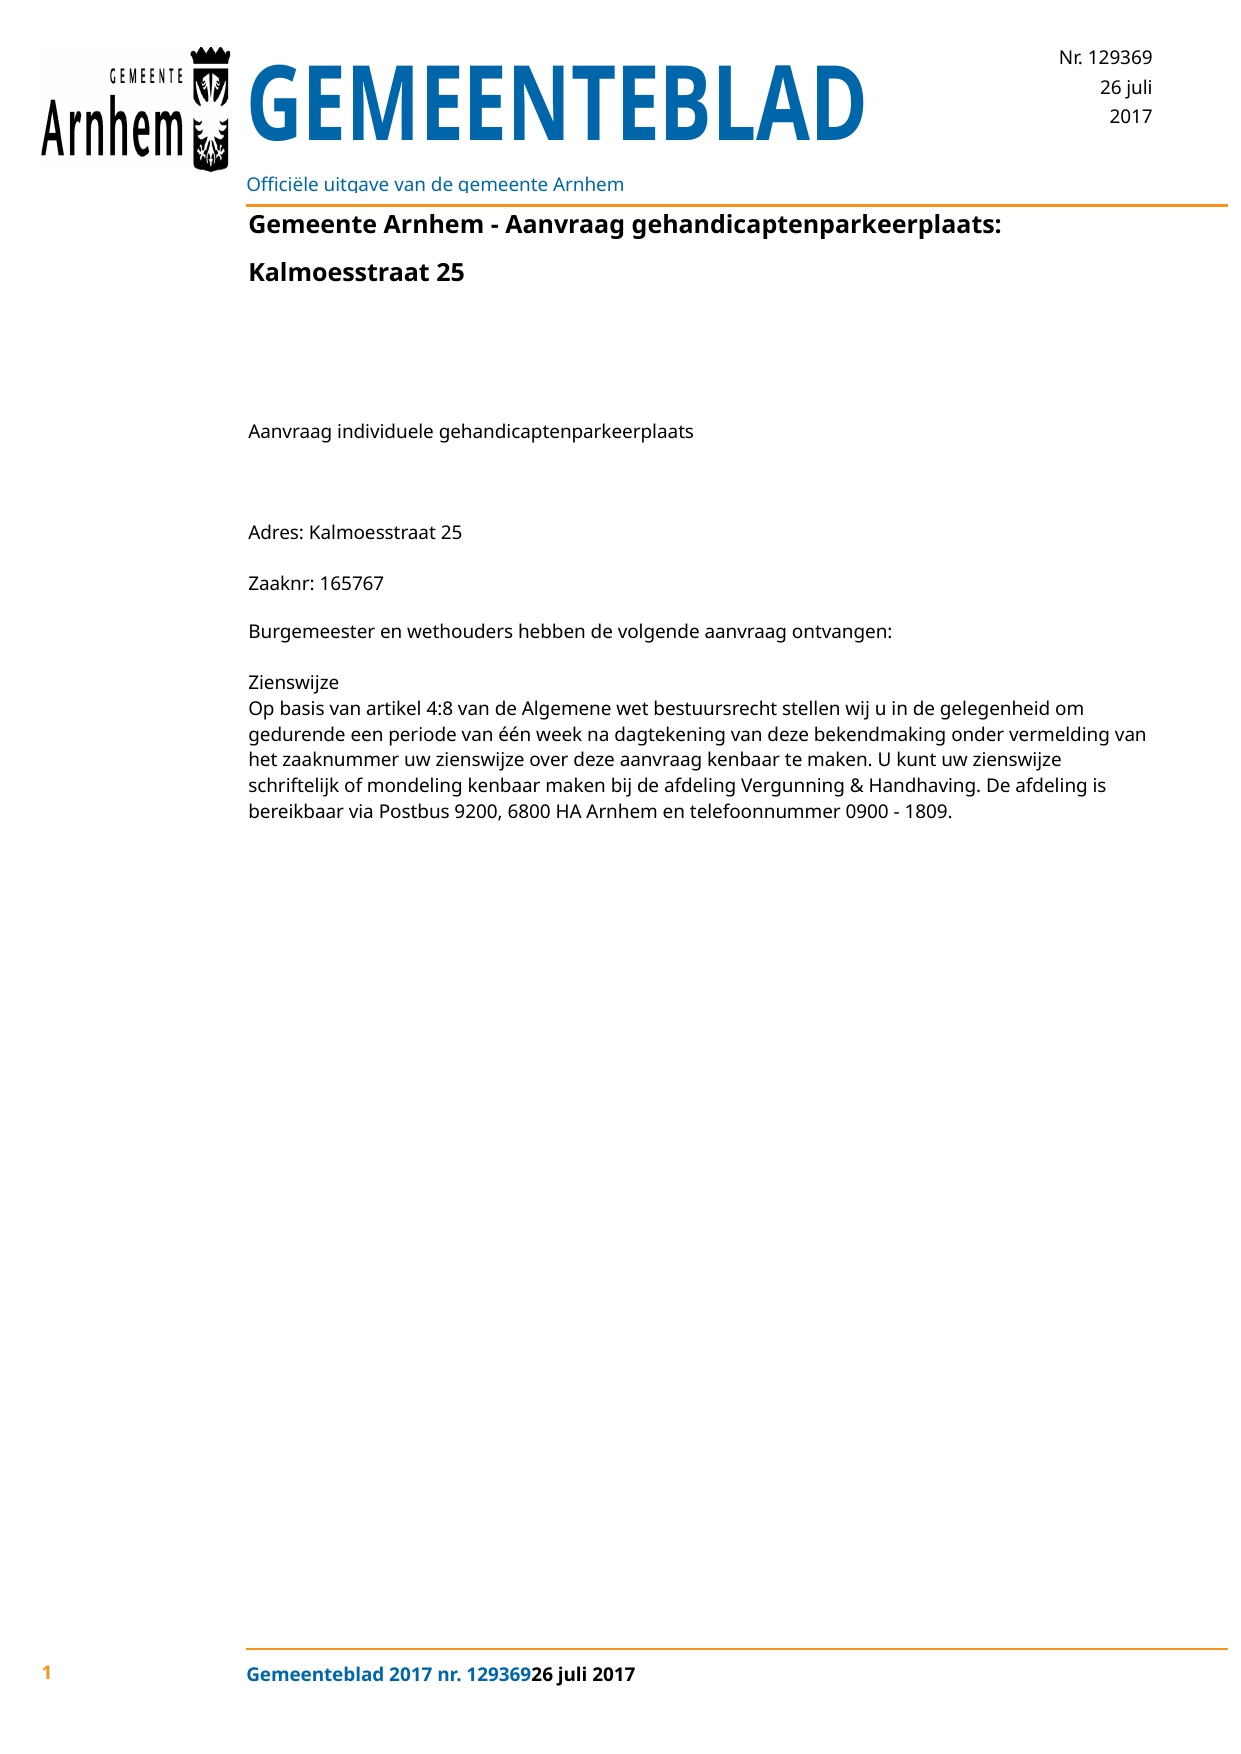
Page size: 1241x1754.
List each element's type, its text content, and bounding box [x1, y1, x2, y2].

text Aanvraag individuele gehandicaptenparkeerplaats [248, 419, 1152, 444]
text Op basis van artikel 4:8 van de Algemene wet bestuursrecht stellen wij u in de gelegenheid om gedurende een periode van één week na dagtekening van deze bekendmaking onder vermelding van het zaaknummer uw zienswijze over deze aanvraag kenbaar te maken. U kunt uw zienswijze schriftelijk of mondeling kenbaar maken bij de afdeling Vergunning & Handhaving. De afdeling is bereikbaar via Postbus 9200, 6800 HA Arnhem en telefoonnummer 0900 - 1809. [248, 695, 1152, 824]
text Zaaknr: 165767 [248, 570, 1152, 596]
text Gemeente Arnhem - Aanvraag gehandicaptenparkeerplaats: Kalmoesstraat 25 [248, 207, 1152, 288]
picture [41, 47, 231, 172]
text Burgemeester en wethouders hebben de volgende aanvraag ontvangen: [248, 618, 1152, 643]
text Zienswijze [248, 669, 1152, 695]
text Adres: Kalmoesstraat 25 [248, 519, 1152, 545]
